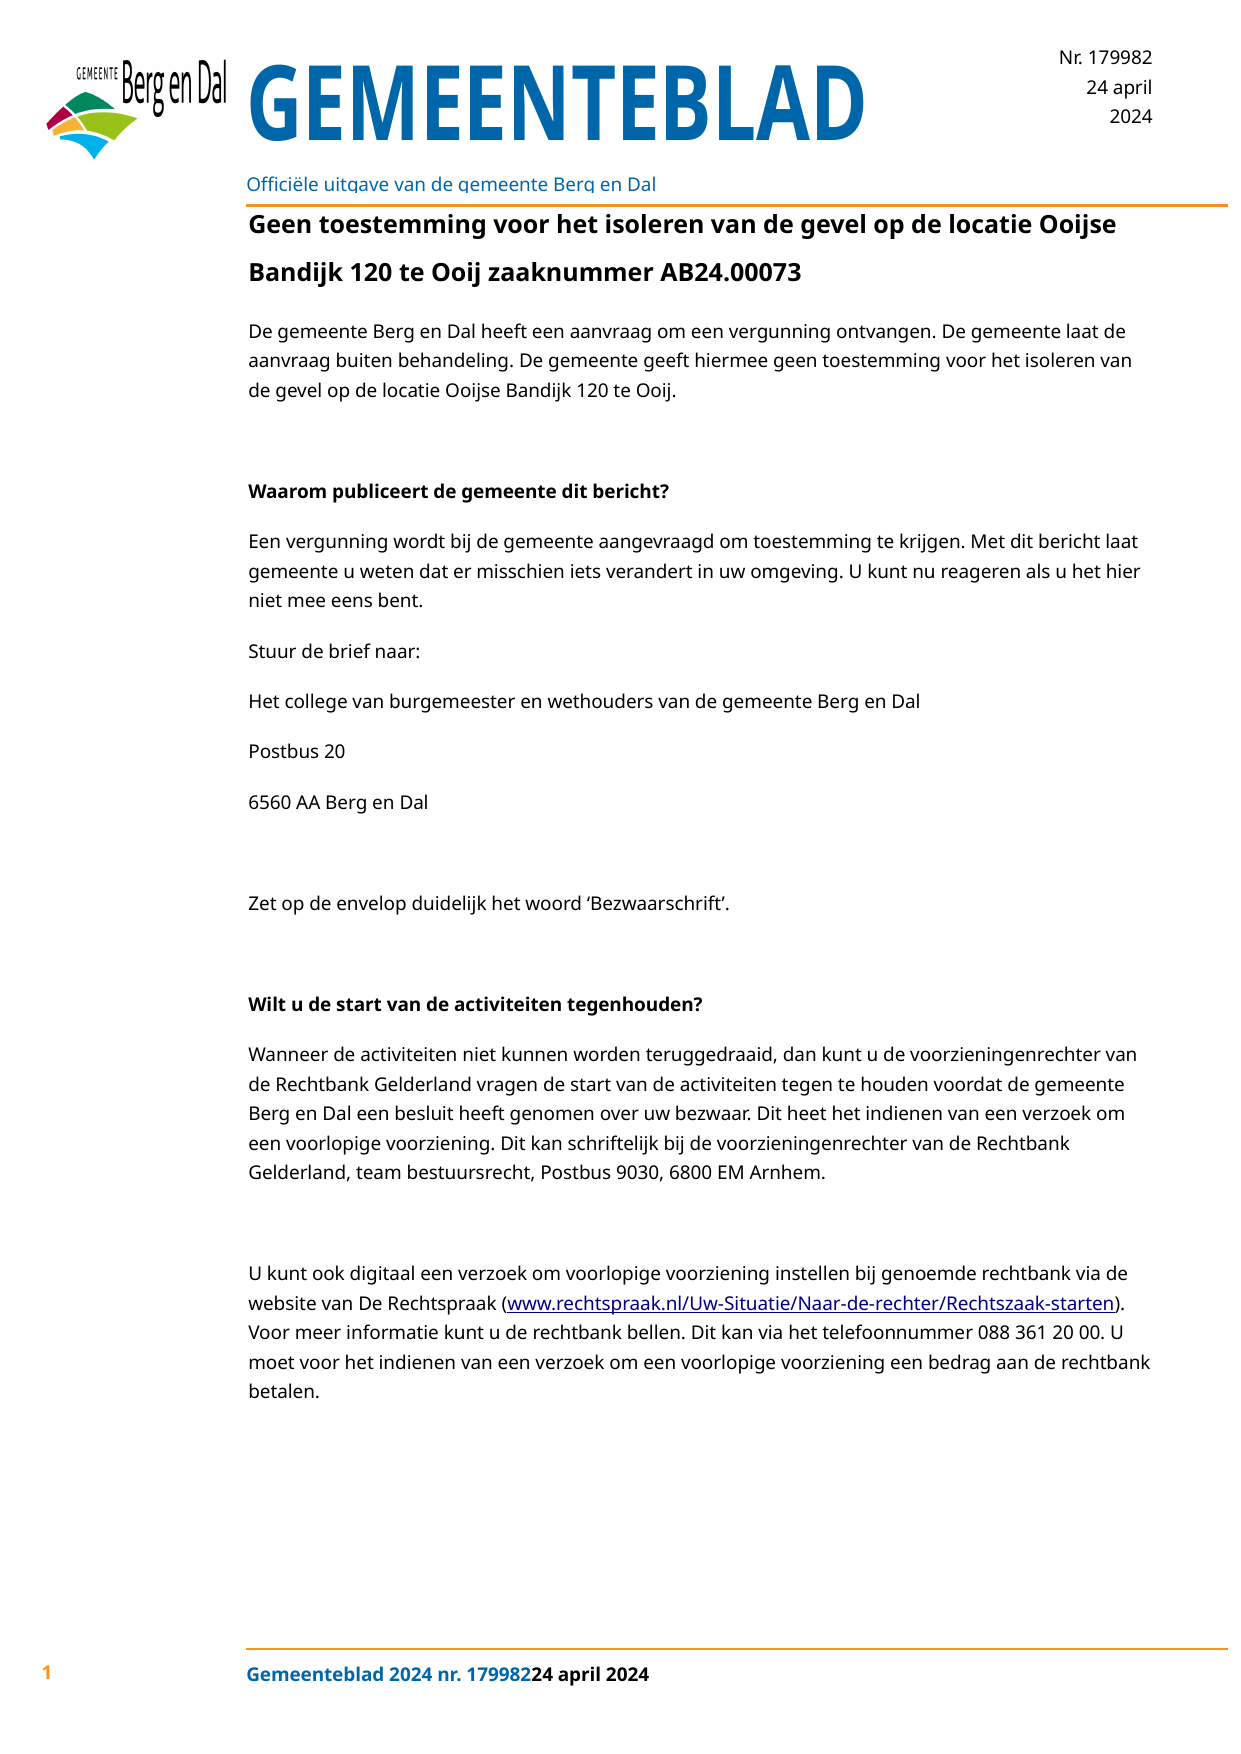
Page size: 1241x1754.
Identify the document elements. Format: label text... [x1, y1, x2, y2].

text Waarom publiceert de gemeente dit bericht? [248, 478, 1152, 504]
text Wanneer de activiteiten niet kunnen worden teruggedraaid, dan kunt u de voorzieningenrechter van de Rechtbank Gelderland vragen de start van de activiteiten tegen te houden voordat de gemeente Berg en Dal een besluit heeft genomen over uw bezwaar. Dit heet het indienen van een verzoek om een voorlopige voorziening. Dit kan schriftelijk bij de voorzieningenrechter van de Rechtbank Gelderland, team bestuursrecht, Postbus 9030, 6800 EM Arnhem. [248, 1041, 1152, 1185]
text Stuur de brief naar: [248, 638, 1152, 664]
text Geen toestemming voor het isoleren van de gevel op de locatie Ooijse Bandijk 120 te Ooij zaaknummer AB24.00073 [248, 207, 1152, 288]
picture [41, 47, 231, 172]
text Wilt u de start van de activiteiten tegenhouden? [248, 991, 1152, 1017]
text Postbus 20 [248, 739, 1152, 764]
text De gemeente Berg en Dal heeft een aanvraag om een vergunning ontvangen. De gemeente laat de aanvraag buiten behandeling. De gemeente geeft hiermee geen toestemming voor het isoleren van de gevel op de locatie Ooijse Bandijk 120 te Ooij. [248, 318, 1152, 403]
text Zet op de envelop duidelijk het woord ‘Bezwaarschrift’. [248, 890, 1152, 916]
text U kunt ook digitaal een verzoek om voorlopige voorziening instellen bij genoemde rechtbank via de website van De Rechtspraak (www.rechtspraak.nl/Uw-Situatie/Naar-de-rechter/Rechtszaak-starten). Voor meer informatie kunt u de rechtbank bellen. Dit kan via het telefoonnummer 088 361 20 00. U moet voor het indienen van een verzoek om een voorlopige voorziening een bedrag aan de rechtbank betalen. [248, 1260, 1152, 1404]
text 6560 AA Berg en Dal [248, 789, 1152, 815]
text Het college van burgemeester en wethouders van de gemeente Berg en Dal [248, 688, 1152, 714]
text Een vergunning wordt bij de gemeente aangevraagd om toestemming te krijgen. Met dit bericht laat gemeente u weten dat er misschien iets verandert in uw omgeving. U kunt nu reageren als u het hier niet mee eens bent. [248, 528, 1152, 613]
